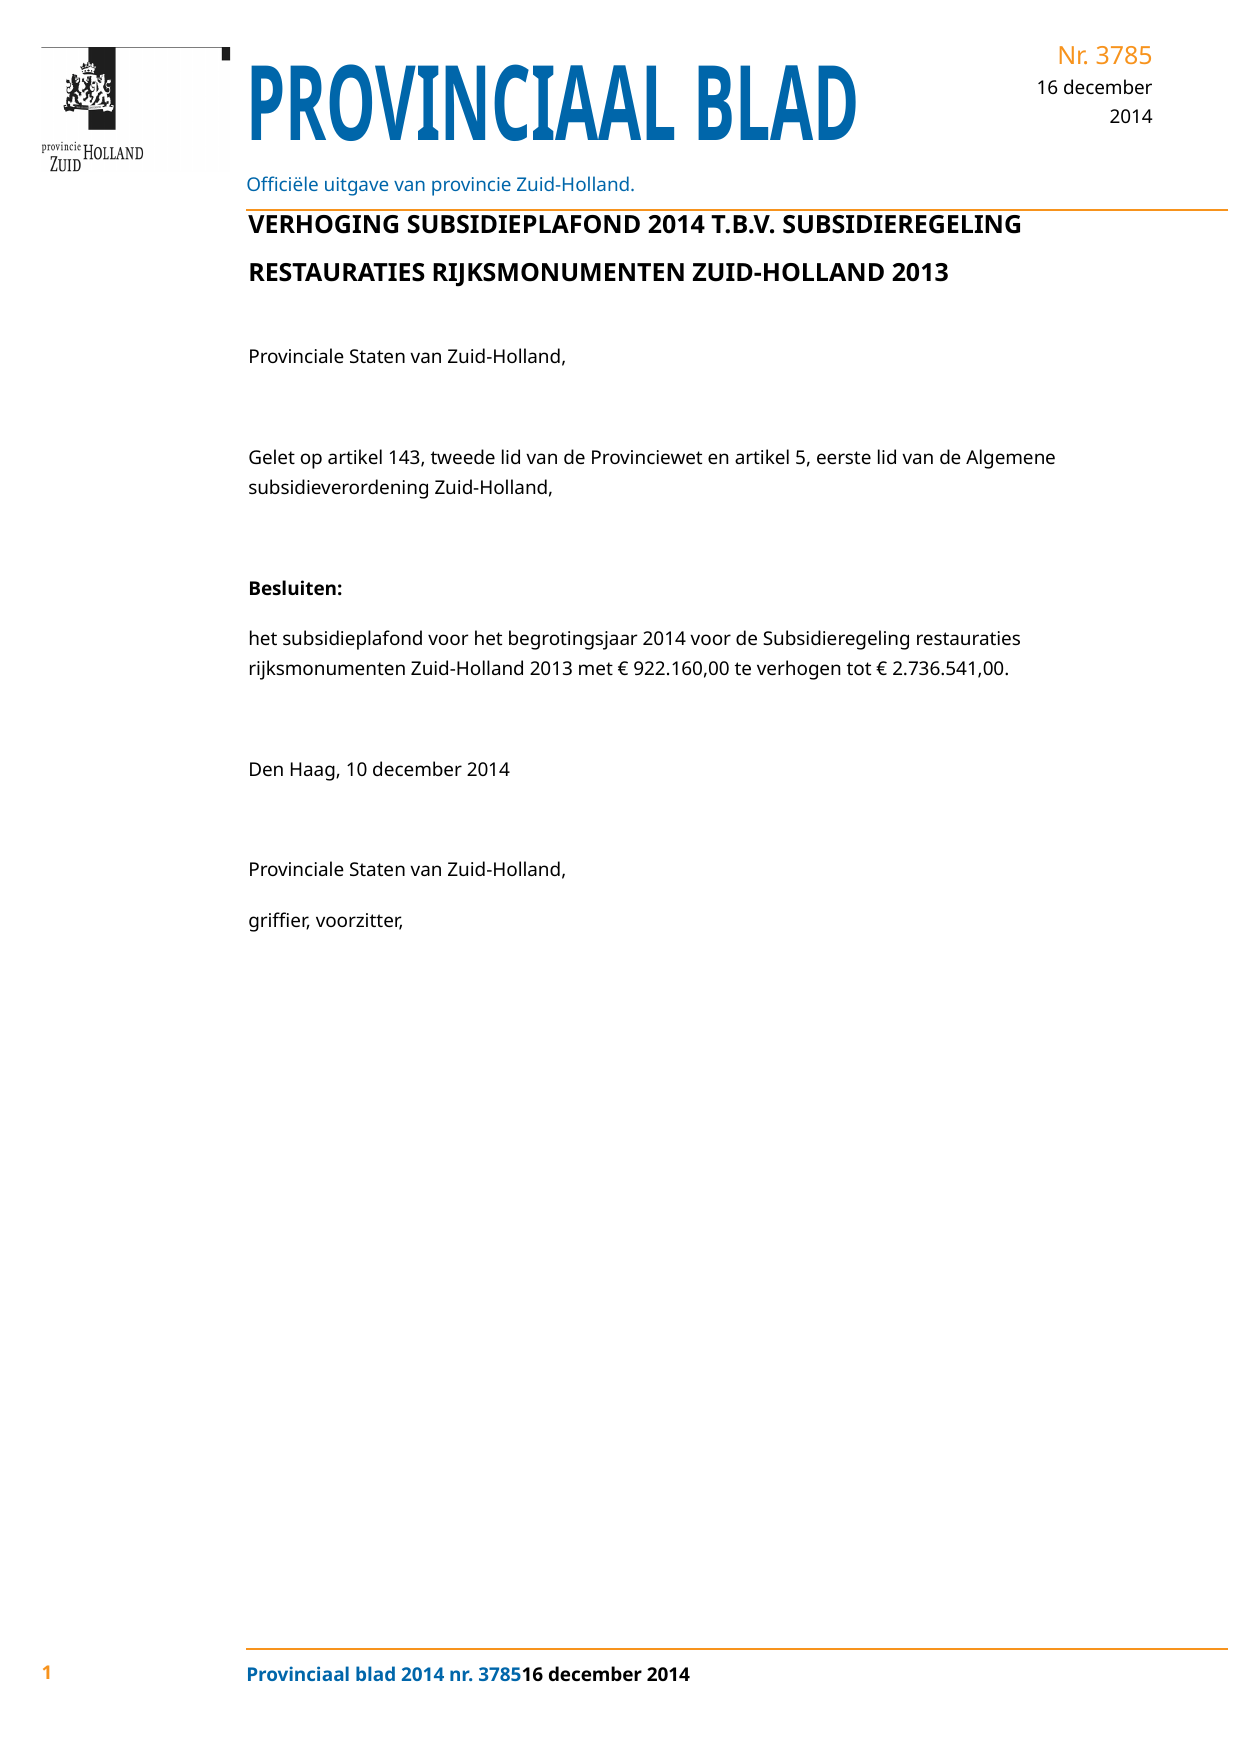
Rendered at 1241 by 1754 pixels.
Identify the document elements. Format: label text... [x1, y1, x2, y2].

text Den Haag, 10 december 2014 [248, 756, 1152, 781]
text Provinciale Staten van Zuid-Holland, [248, 344, 1152, 369]
text Provinciale Staten van Zuid-Holland, [248, 857, 1152, 882]
text griffier, voorzitter, [248, 907, 1152, 933]
text VERHOGING SUBSIDIEPLAFOND 2014 T.B.V. SUBSIDIEREGELING RESTAURATIES RIJKSMONUMENTEN ZUID-HOLLAND 2013 [248, 211, 1152, 288]
text het subsidieplafond voor het begrotingsjaar 2014 voor de Subsidieregeling restauraties rijksmonumenten Zuid-Holland 2013 met € 922.160,00 te verhogen tot € 2.736.541,00. [248, 625, 1152, 681]
picture [41, 47, 231, 172]
text Besluiten: [248, 575, 1152, 601]
text Gelet op artikel 143, tweede lid van de Provinciewet en artikel 5, eerste lid van de Algemene subsidieverordening Zuid-Holland, [248, 444, 1152, 500]
